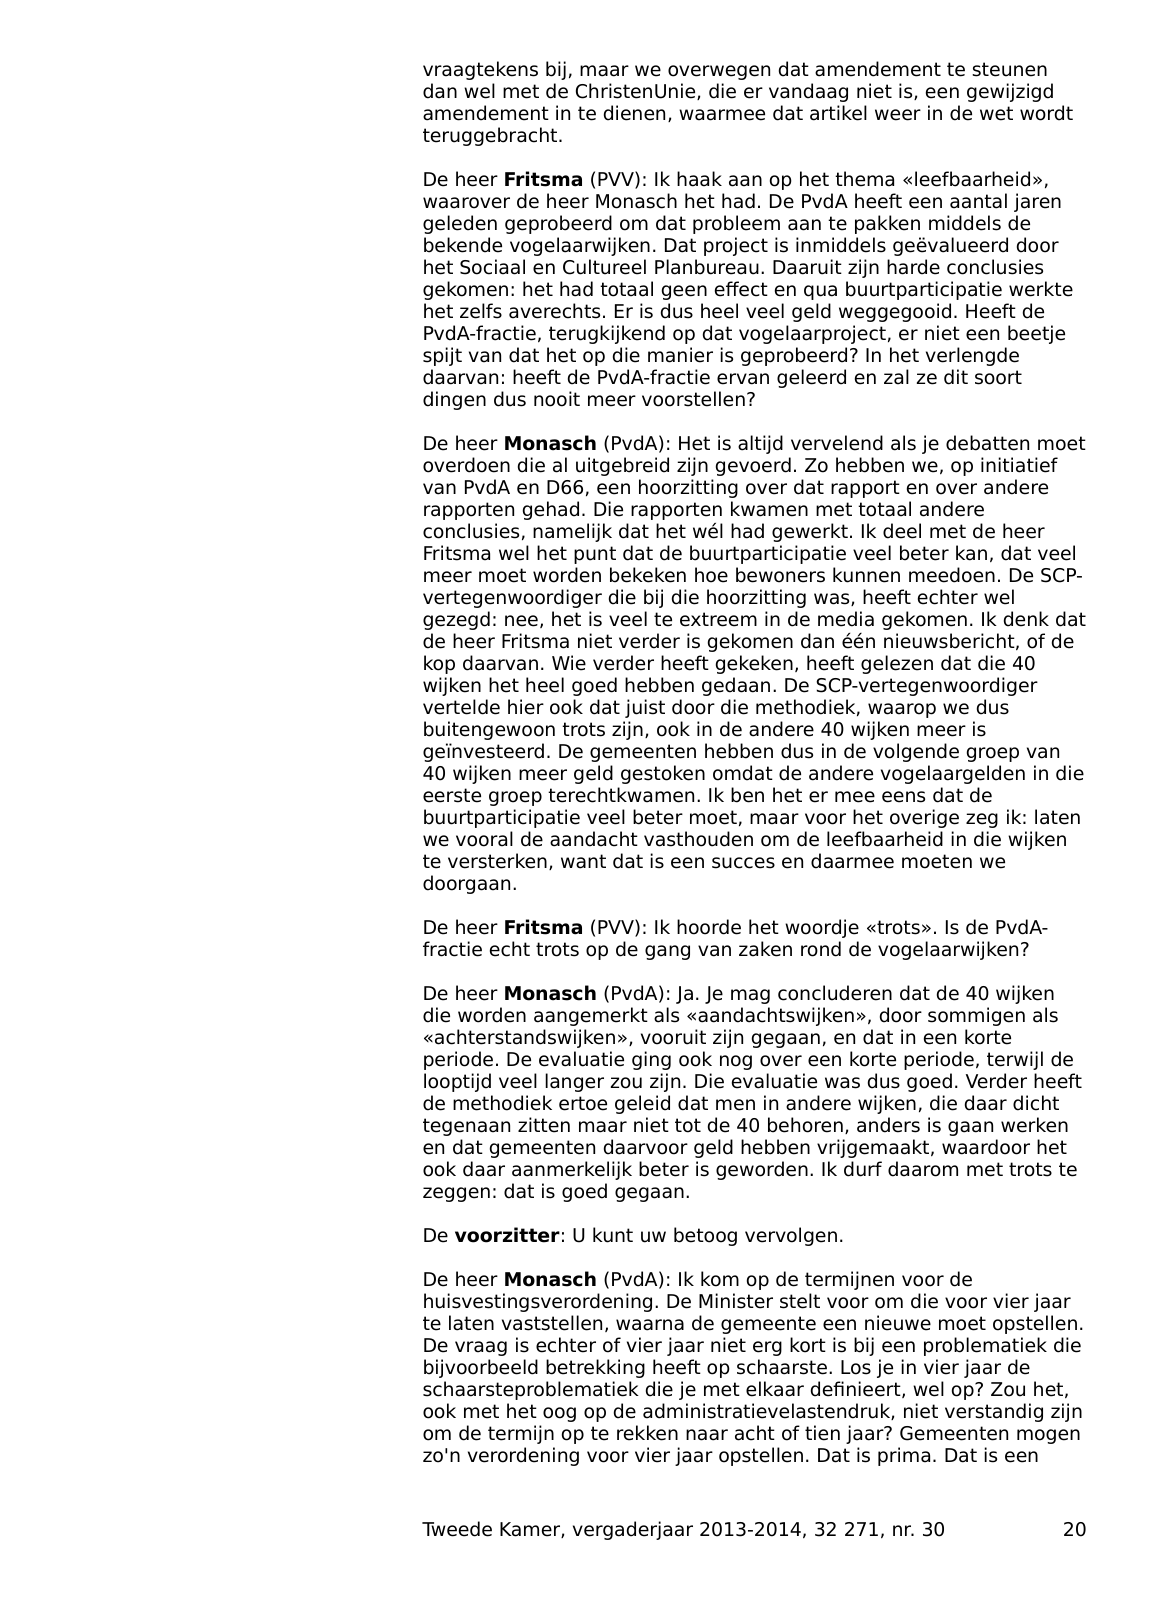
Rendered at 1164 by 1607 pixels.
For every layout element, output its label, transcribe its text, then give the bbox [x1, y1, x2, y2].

text De heer Fritsma (PVV): Ik haak aan op het thema «leefbaarheid», waarover de heer Monasch het had. De PvdA heeft een aantal jaren geleden geprobeerd om dat probleem aan te pakken middels de bekende vogelaarwijken. Dat project is inmiddels geëvalueerd door het Sociaal en Cultureel Planbureau. Daaruit zijn harde conclusies gekomen: het had totaal geen effect en qua buurtparticipatie werkte het zelfs averechts. Er is dus heel veel geld weggegooid. Heeft de PvdA-fractie, terugkijkend op dat vogelaarproject, er niet een beetje spijt van dat het op die manier is geprobeerd? In het verlengde daarvan: heeft de PvdA-fractie ervan geleerd en zal ze dit soort dingen dus nooit meer voorstellen? [422, 169, 1087, 411]
text De heer Monasch (PvdA): Ja. Je mag concluderen dat de 40 wijken die worden aangemerkt als «aandachtswijken», door sommigen als «achterstandswijken», vooruit zijn gegaan, en dat in een korte periode. De evaluatie ging ook nog over een korte periode, terwijl de looptijd veel langer zou zijn. Die evaluatie was dus goed. Verder heeft de methodiek ertoe geleid dat men in andere wijken, die daar dicht tegenaan zitten maar niet tot de 40 behoren, anders is gaan werken en dat gemeenten daarvoor geld hebben vrijgemaakt, waardoor het ook daar aanmerkelijk beter is geworden. Ik durf daarom met trots te zeggen: dat is goed gegaan. [422, 983, 1087, 1203]
text De heer Monasch (PvdA): Het is altijd vervelend als je debatten moet overdoen die al uitgebreid zijn gevoerd. Zo hebben we, op initiatief van PvdA en D66, een hoorzitting over dat rapport en over andere rapporten gehad. Die rapporten kwamen met totaal andere conclusies, namelijk dat het wél had gewerkt. Ik deel met de heer Fritsma wel het punt dat de buurtparticipatie veel beter kan, dat veel meer moet worden bekeken hoe bewoners kunnen meedoen. De SCP-vertegenwoordiger die bij die hoorzitting was, heeft echter wel gezegd: nee, het is veel te extreem in de media gekomen. Ik denk dat de heer Fritsma niet verder is gekomen dan één nieuwsbericht, of de kop daarvan. Wie verder heeft gekeken, heeft gelezen dat die 40 wijken het heel goed hebben gedaan. De SCP-vertegenwoordiger vertelde hier ook dat juist door die methodiek, waarop we dus buitengewoon trots zijn, ook in de andere 40 wijken meer is geïnvesteerd. De gemeenten hebben dus in de volgende groep van 40 wijken meer geld gestoken omdat de andere vogelaargelden in die eerste groep terechtkwamen. Ik ben het er mee eens dat de buurtparticipatie veel beter moet, maar voor het overige zeg ik: laten we vooral de aandacht vasthouden om de leefbaarheid in die wijken te versterken, want dat is een succes en daarmee moeten we doorgaan. [422, 433, 1087, 895]
text De heer Fritsma (PVV): Ik hoorde het woordje «trots». Is de PvdA-fractie echt trots op de gang van zaken rond de vogelaarwijken? [422, 917, 1087, 961]
text De heer Monasch (PvdA): Ik kom op de termijnen voor de huisvestingsverordening. De Minister stelt voor om die voor vier jaar te laten vaststellen, waarna de gemeente een nieuwe moet opstellen. De vraag is echter of vier jaar niet erg kort is bij een problematiek die bijvoorbeeld betrekking heeft op schaarste. Los je in vier jaar de schaarsteproblematiek die je met elkaar definieert, wel op? Zou het, ook met het oog op de administratievelastendruk, niet verstandig zijn om de termijn op te rekken naar acht of tien jaar? Gemeenten mogen zo'n verordening voor vier jaar opstellen. Dat is prima. Dat is een [422, 1269, 1087, 1467]
text De voorzitter: U kunt uw betoog vervolgen. [422, 1225, 1087, 1247]
text vraagtekens bij, maar we overwegen dat amendement te steunen dan wel met de ChristenUnie, die er vandaag niet is, een gewijzigd amendement in te dienen, waarmee dat artikel weer in de wet wordt teruggebracht. [422, 59, 1087, 147]
